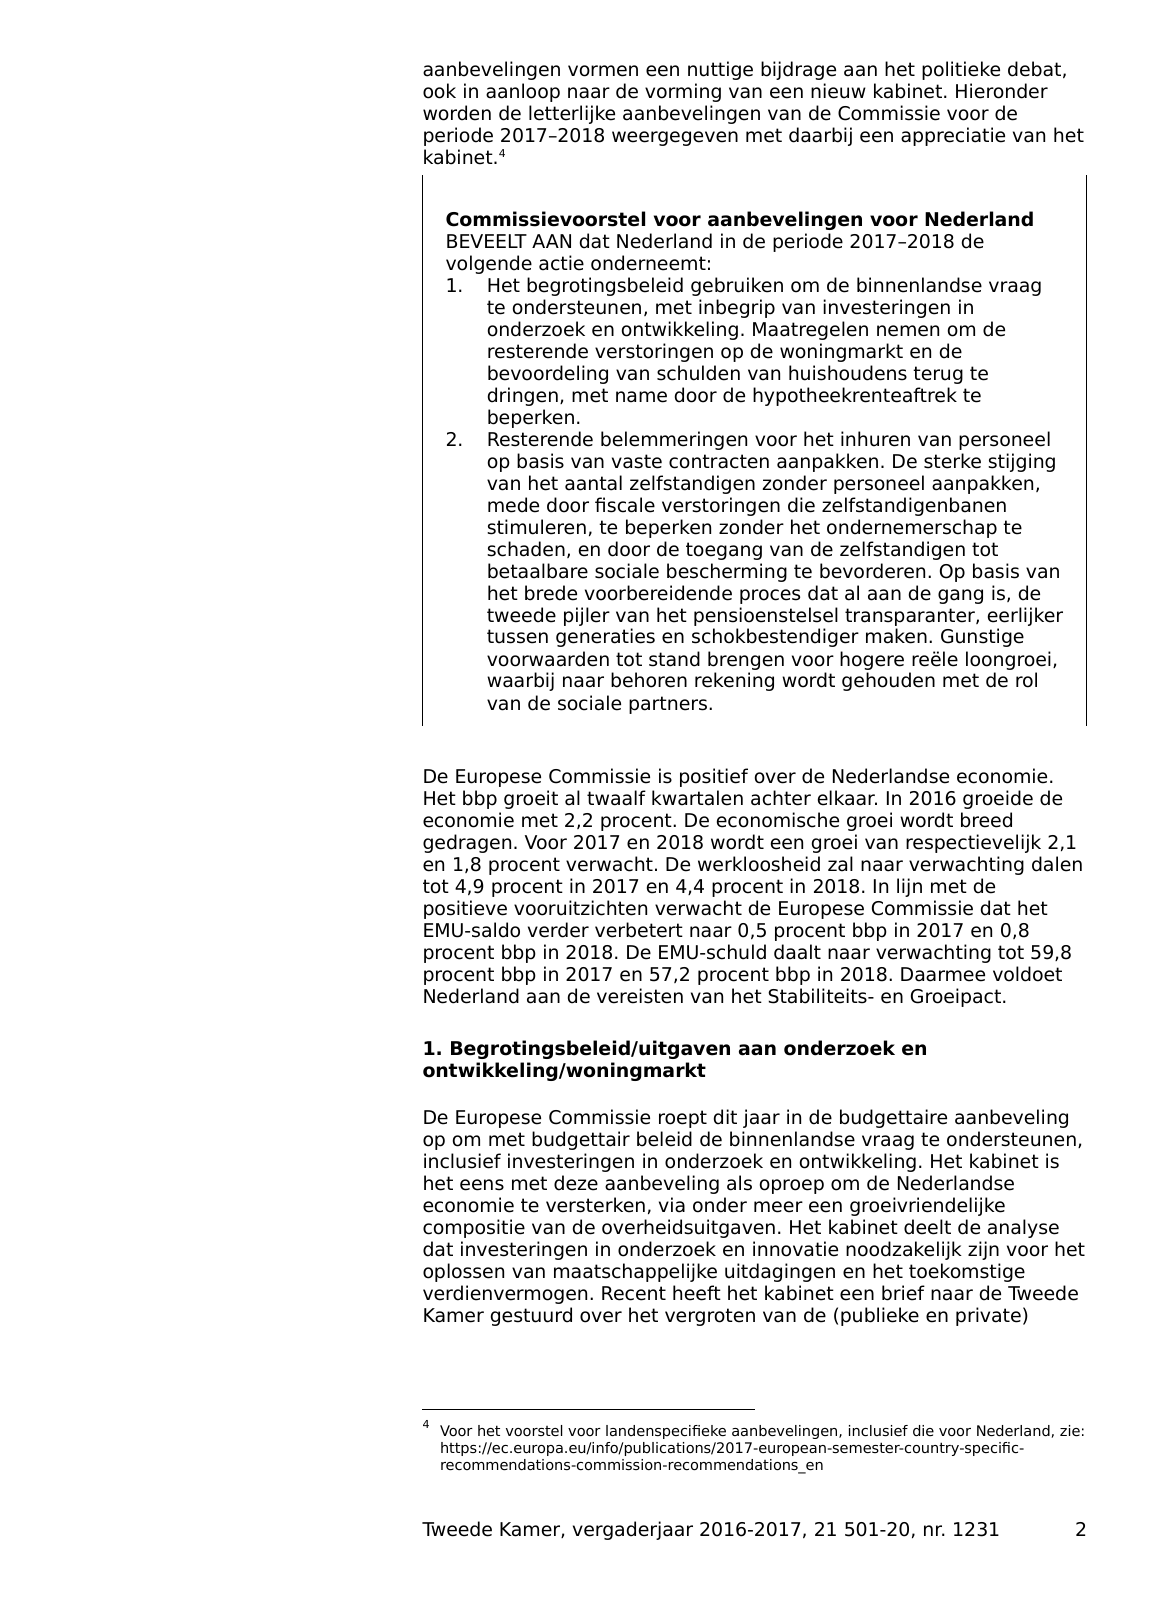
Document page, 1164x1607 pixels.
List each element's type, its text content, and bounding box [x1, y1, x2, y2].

text De Europese Commissie roept dit jaar in de budgettaire aanbeveling op om met budgettair beleid de binnenlandse vraag te ondersteunen, inclusief investeringen in onderzoek en ontwikkeling. Het kabinet is het eens met deze aanbeveling als oproep om de Nederlandse economie te versterken, via onder meer een groeivriendelijke compositie van de overheidsuitgaven. Het kabinet deelt de analyse dat investeringen in onderzoek en innovatie noodzakelijk zijn voor het oplossen van maatschappelijke uitdagingen en het toekomstige verdienvermogen. Recent heeft het kabinet een brief naar de Tweede Kamer gestuurd over het vergroten van de (publieke en private) [422, 1107, 1087, 1348]
text Voor het voorstel voor landenspecifieke aanbevelingen, inclusief die voor Nederland, zie: https://ec.europa.eu/info/publications/2017-european-semester-country-specific-recommendations-commission-recommendations_en [422, 1418, 1087, 1474]
table_header Commissievoorstel voor aanbevelingen voor Nederland BEVEELT AAN dat Nederland in de periode 2017–2018 de volgende actie onderneemt: 1. Het begrotingsbeleid gebruiken om de binnenlandse vraag te ondersteunen, met inbegrip van investeringen in onderzoek en ontwikkeling. Maatregelen nemen om de resterende verstoringen op de woningmarkt en de bevoordeling van schulden van huishoudens terug te dringen, met name door de hypotheekrenteaftrek te beperken. 2. Resterende belemmeringen voor het inhuren van personeel op basis van vaste contracten aanpakken. De sterke stijging van het aantal zelfstandigen zonder personeel aanpakken, mede door fiscale verstoringen die zelfstandigenbanen stimuleren, te beperken zonder het ondernemerschap te schaden, en door de toegang van de zelfstandigen tot betaalbare sociale bescherming te bevorderen. Op basis van het brede voorbereidende proces dat al aan de gang is, de tweede pijler van het pensioenstelsel transparanter, eerlijker tussen generaties en schokbestendiger maken. Gunstige voorwaarden tot stand brengen voor hogere reële loongroei, waarbij naar behoren rekening wordt gehouden met de rol van de sociale partners. [423, 175, 1086, 726]
subtitle 1. Begrotingsbeleid/uitgaven aan onderzoek en ontwikkeling/woningmarkt [422, 1038, 1087, 1082]
text De Europese Commissie is positief over de Nederlandse economie. Het bbp groeit al twaalf kwartalen achter elkaar. In 2016 groeide de economie met 2,2 procent. De economische groei wordt breed gedragen. Voor 2017 en 2018 wordt een groei van respectievelijk 2,1 en 1,8 procent verwacht. De werkloosheid zal naar verwachting dalen tot 4,9 procent in 2017 en 4,4 procent in 2018. In lijn met de positieve vooruitzichten verwacht de Europese Commissie dat het EMU-saldo verder verbetert naar 0,5 procent bbp in 2017 en 0,8 procent bbp in 2018. De EMU-schuld daalt naar verwachting tot 59,8 procent bbp in 2017 en 57,2 procent bbp in 2018. Daarmee voldoet Nederland aan de vereisten van het Stabiliteits- en Groeipact. [422, 766, 1087, 1008]
text aanbevelingen vormen een nuttige bijdrage aan het politieke debat, ook in aanloop naar de vorming van een nieuw kabinet. Hieronder worden de letterlijke aanbevelingen van de Commissie voor de periode 2017–2018 weergegeven met daarbij een appreciatie van het kabinet. [422, 59, 1087, 169]
